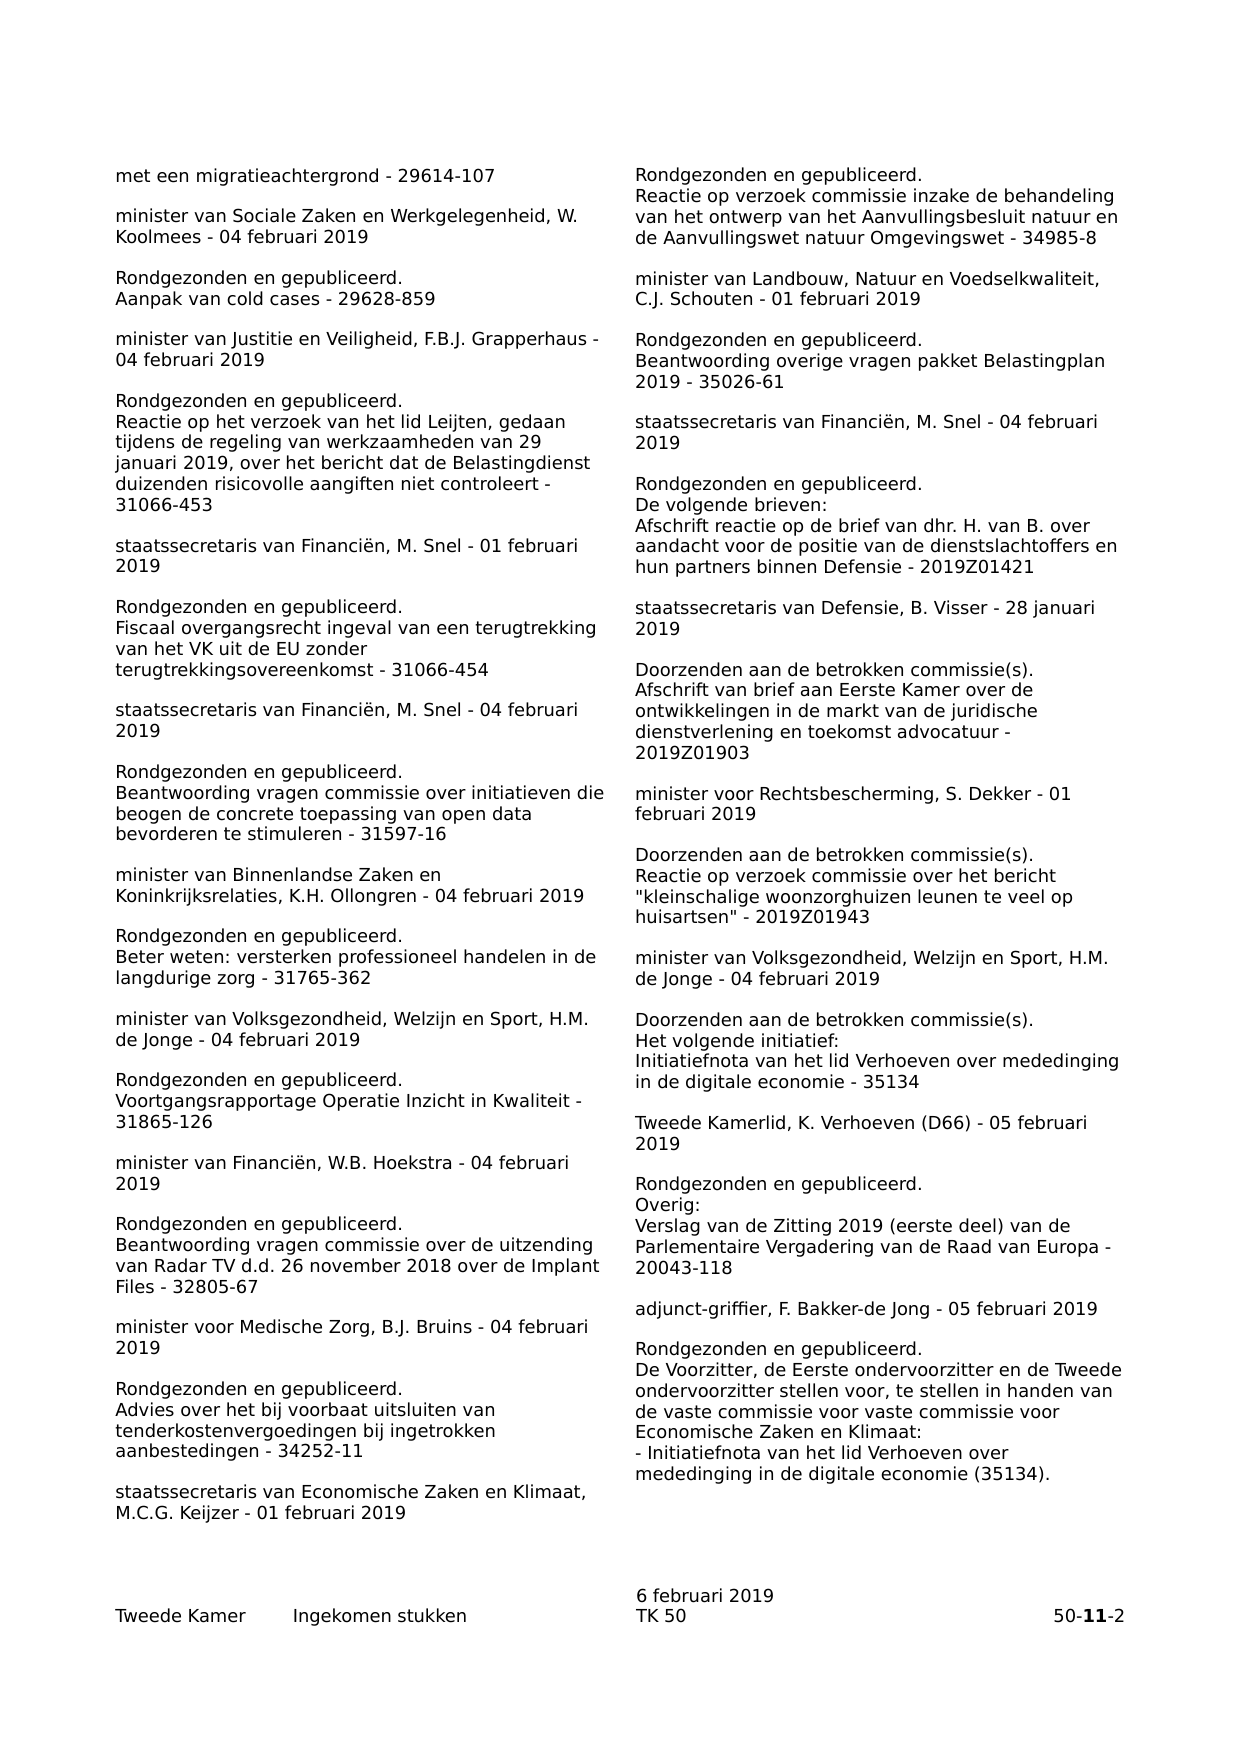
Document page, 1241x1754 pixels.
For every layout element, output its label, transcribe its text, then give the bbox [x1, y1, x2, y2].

text Rondgezonden en gepubliceerd. [635, 1174, 1125, 1195]
text Rondgezonden en gepubliceerd. [635, 474, 1125, 494]
text Rondgezonden en gepubliceerd. [115, 597, 605, 618]
text Rondgezonden en gepubliceerd. [635, 330, 1125, 351]
text Overig: [635, 1195, 1125, 1216]
text minister van Volksgezondheid, Welzijn en Sport, H.M. de Jonge - 04 februari 2019 [115, 1009, 605, 1050]
text Rondgezonden en gepubliceerd. [635, 165, 1125, 186]
text Rondgezonden en gepubliceerd. [115, 268, 605, 288]
text Beantwoording overige vragen pakket Belastingplan 2019 - 35026-61 [635, 351, 1125, 392]
text minister van Sociale Zaken en Werkgelegenheid, W. Koolmees - 04 februari 2019 [115, 206, 605, 248]
text Advies over het bij voorbaat uitsluiten van tenderkostenvergoedingen bij ingetrokken aanbestedingen - 34252-11 [115, 1399, 605, 1462]
text Reactie op het verzoek van het lid Leijten, gedaan tijdens de regeling van werkzaamheden van 29 januari 2019, over het bericht dat de Belastingdienst duizenden risicovolle aangiften niet controleert - 31066-453 [115, 411, 605, 516]
text Afschrift reactie op de brief van dhr. H. van B. over aandacht voor de positie van de dienstslachtoffers en hun partners binnen Defensie - 2019Z01421 [635, 515, 1125, 578]
text minister van Landbouw, Natuur en Voedselkwaliteit, C.J. Schouten - 01 februari 2019 [635, 268, 1125, 310]
text minister van Binnenlandse Zaken en Koninkrijksrelaties, K.H. Ollongren - 04 februari 2019 [115, 865, 605, 906]
text Doorzenden aan de betrokken commissie(s). [635, 845, 1125, 866]
text staatssecretaris van Defensie, B. Visser - 28 januari 2019 [635, 598, 1125, 639]
text Initiatiefnota van het lid Verhoeven over mededinging in de digitale economie - 35134 [635, 1051, 1125, 1093]
text Het volgende initiatief: [635, 1030, 1125, 1051]
text Rondgezonden en gepubliceerd. [635, 1339, 1125, 1360]
text Fiscaal overgangsrecht ingeval van een terugtrekking van het VK uit de EU zonder terugtrekkingsovereenkomst - 31066-454 [115, 618, 605, 680]
text Afschrift van brief aan Eerste Kamer over de ontwikkelingen in de markt van de juridische dienstverlening en toekomst advocatuur - 2019Z01903 [635, 680, 1125, 763]
text Rondgezonden en gepubliceerd. [115, 1070, 605, 1091]
text De volgende brieven: [635, 494, 1125, 515]
text Rondgezonden en gepubliceerd. [115, 391, 605, 411]
text Beantwoording vragen commissie over de uitzending van Radar TV d.d. 26 november 2018 over de Implant Files - 32805-67 [115, 1235, 605, 1297]
text - Initiatiefnota van het lid Verhoeven over mededinging in de digitale economie (35134). [635, 1443, 1125, 1485]
text minister van Justitie en Veiligheid, F.B.J. Grapperhaus - 04 februari 2019 [115, 329, 605, 371]
text Tweede Kamerlid, K. Verhoeven (D66) - 05 februari 2019 [635, 1113, 1125, 1154]
text minister van Financiën, W.B. Hoekstra - 04 februari 2019 [115, 1153, 605, 1194]
text staatssecretaris van Financiën, M. Snel - 04 februari 2019 [115, 700, 605, 742]
text minister voor Medische Zorg, B.J. Bruins - 04 februari 2019 [115, 1317, 605, 1359]
text staatssecretaris van Financiën, M. Snel - 04 februari 2019 [635, 412, 1125, 454]
text Beter weten: versterken professioneel handelen in de langdurige zorg - 31765-362 [115, 947, 605, 989]
text minister van Volksgezondheid, Welzijn en Sport, H.M. de Jonge - 04 februari 2019 [635, 948, 1125, 989]
text adjunct-griffier, F. Bakker-de Jong - 05 februari 2019 [635, 1298, 1125, 1319]
text Aanpak van cold cases - 29628-859 [115, 288, 605, 309]
text staatssecretaris van Economische Zaken en Klimaat, M.C.G. Keijzer - 01 februari 2019 [115, 1482, 605, 1523]
text Voortgangsrapportage Operatie Inzicht in Kwaliteit - 31865-126 [115, 1091, 605, 1133]
text Rondgezonden en gepubliceerd. [115, 926, 605, 947]
text Rondgezonden en gepubliceerd. [115, 762, 605, 782]
text Reactie op verzoek commissie over het bericht "kleinschalige woonzorghuizen leunen te veel op huisartsen" - 2019Z01943 [635, 866, 1125, 928]
text Doorzenden aan de betrokken commissie(s). [635, 1009, 1125, 1030]
text Doorzenden aan de betrokken commissie(s). [635, 659, 1125, 680]
text Rondgezonden en gepubliceerd. [115, 1214, 605, 1235]
text met een migratieachtergrond - 29614-107 [115, 165, 605, 186]
text staatssecretaris van Financiën, M. Snel - 01 februari 2019 [115, 536, 605, 577]
text minister voor Rechtsbescherming, S. Dekker - 01 februari 2019 [635, 783, 1125, 825]
text Beantwoording vragen commissie over initiatieven die beogen de concrete toepassing van open data bevorderen te stimuleren - 31597-16 [115, 782, 605, 845]
text Verslag van de Zitting 2019 (eerste deel) van de Parlementaire Vergadering van de Raad van Europa - 20043-118 [635, 1216, 1125, 1278]
text Reactie op verzoek commissie inzake de behandeling van het ontwerp van het Aanvullingsbesluit natuur en de Aanvullingswet natuur Omgevingswet - 34985-8 [635, 186, 1125, 248]
text Rondgezonden en gepubliceerd. [115, 1379, 605, 1399]
text De Voorzitter, de Eerste ondervoorzitter en de Tweede ondervoorzitter stellen voor, te stellen in handen van de vaste commissie voor vaste commissie voor Economische Zaken en Klimaat: [635, 1360, 1125, 1443]
